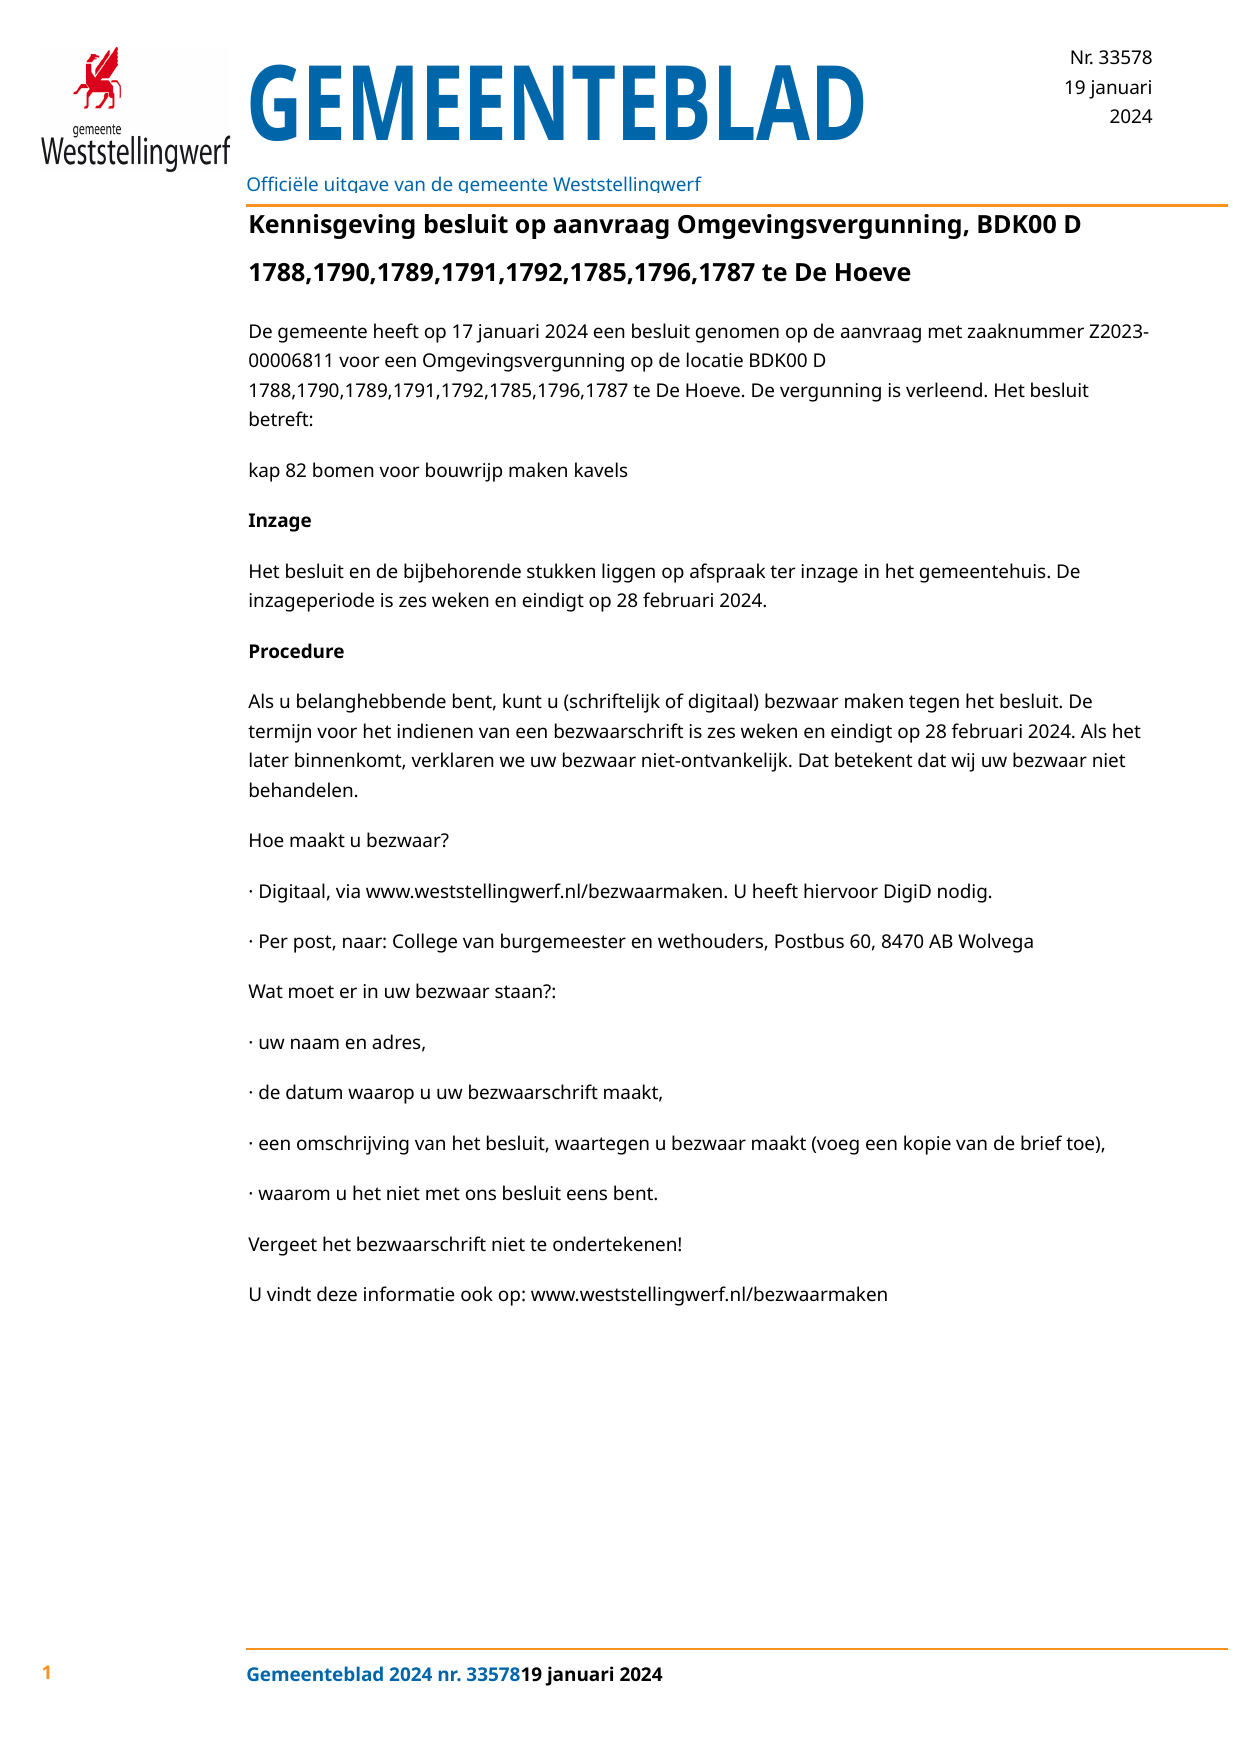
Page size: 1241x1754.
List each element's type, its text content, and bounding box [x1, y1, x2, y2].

text Hoe maakt u bezwaar? [248, 827, 1152, 853]
text · Digitaal, via www.weststellingwerf.nl/bezwaarmaken. U heeft hiervoor DigiD nodig. [248, 878, 1152, 904]
text U vindt deze informatie ook op: www.weststellingwerf.nl/bezwaarmaken [248, 1281, 1152, 1307]
text · Per post, naar: College van burgemeester en wethouders, Postbus 60, 8470 AB Wolvega [248, 928, 1152, 954]
text Inzage [248, 507, 1152, 533]
text De gemeente heeft op 17 januari 2024 een besluit genomen op de aanvraag met zaaknummer Z2023-00006811 voor een Omgevingsvergunning op de locatie BDK00 D 1788,1790,1789,1791,1792,1785,1796,1787 te De Hoeve. De vergunning is verleend. Het besluit betreft: [248, 318, 1152, 432]
text Procedure [248, 638, 1152, 664]
text Als u belanghebbende bent, kunt u (schriftelijk of digitaal) bezwaar maken tegen het besluit. De termijn voor het indienen van een bezwaarschrift is zes weken en eindigt op 28 februari 2024. Als het later binnenkomt, verklaren we uw bezwaar niet-ontvankelijk. Dat betekent dat wij uw bezwaar niet behandelen. [248, 688, 1152, 803]
text Wat moet er in uw bezwaar staan?: [248, 979, 1152, 1004]
picture [41, 47, 231, 172]
text · waarom u het niet met ons besluit eens bent. [248, 1180, 1152, 1206]
text · de datum waarop u uw bezwaarschrift maakt, [248, 1079, 1152, 1105]
text · uw naam en adres, [248, 1029, 1152, 1055]
text kap 82 bomen voor bouwrijp maken kavels [248, 457, 1152, 483]
text Het besluit en de bijbehorende stukken liggen op afspraak ter inzage in het gemeentehuis. De inzageperiode is zes weken en eindigt op 28 februari 2024. [248, 558, 1152, 613]
text Kennisgeving besluit op aanvraag Omgevingsvergunning, BDK00 D 1788,1790,1789,1791,1792,1785,1796,1787 te De Hoeve [248, 207, 1152, 288]
text · een omschrijving van het besluit, waartegen u bezwaar maakt (voeg een kopie van de brief toe), [248, 1130, 1152, 1156]
text Vergeet het bezwaarschrift niet te ondertekenen! [248, 1231, 1152, 1257]
